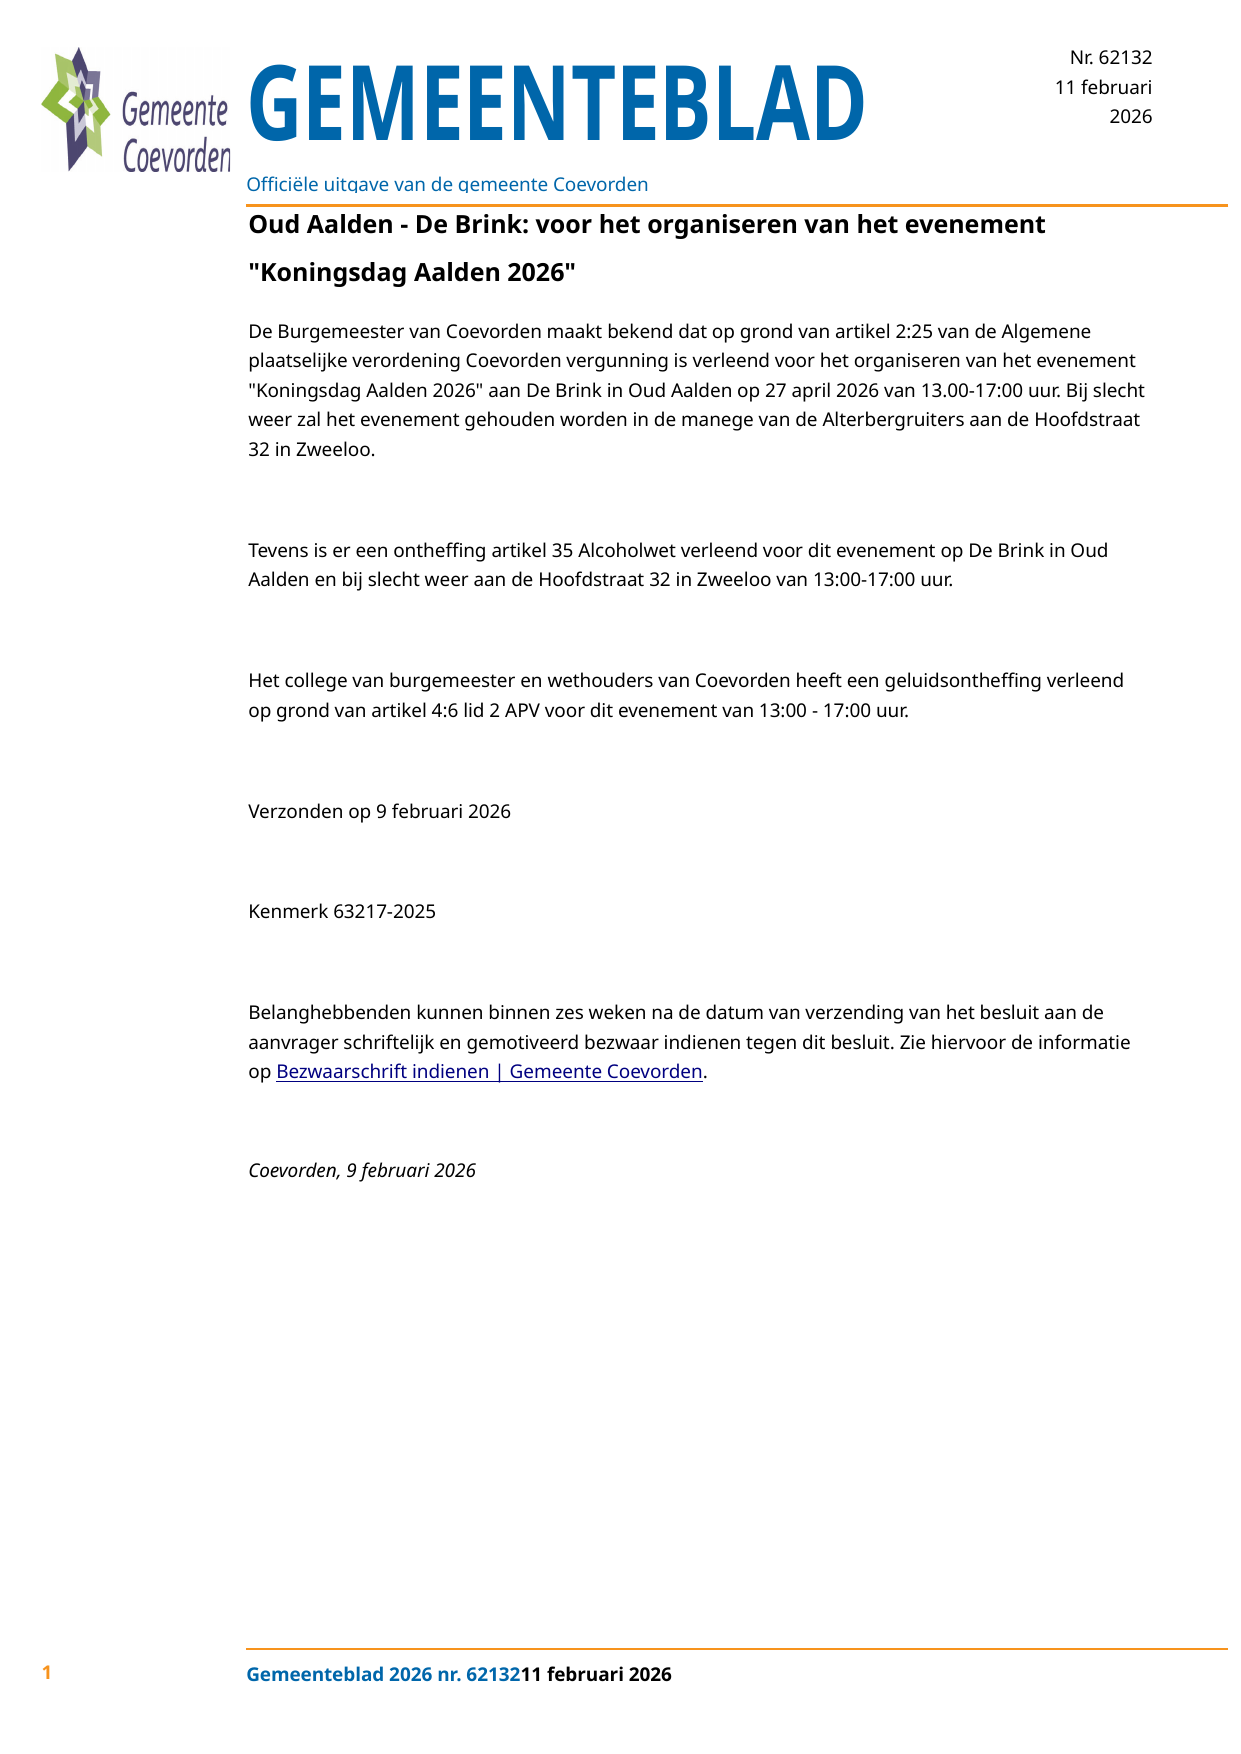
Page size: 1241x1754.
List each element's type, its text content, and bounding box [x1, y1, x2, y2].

text Verzonden op 9 februari 2026 [248, 798, 1152, 824]
picture [41, 47, 231, 172]
text Belanghebbenden kunnen binnen zes weken na de datum van verzending van het besluit aan de aanvrager schriftelijk en gemotiveerd bezwaar indienen tegen dit besluit. Zie hiervoor de informatie op Bezwaarschrift indienen | Gemeente Coevorden. [248, 999, 1152, 1084]
text Tevens is er een ontheffing artikel 35 Alcoholwet verleend voor dit evenement op De Brink in Oud Aalden en bij slecht weer aan de Hoofdstraat 32 in Zweeloo van 13:00-17:00 uur. [248, 537, 1152, 592]
text Coevorden, 9 februari 2026 [248, 1157, 1152, 1183]
text De Burgemeester van Coevorden maakt bekend dat op grond van artikel 2:25 van de Algemene plaatselijke verordening Coevorden vergunning is verleend voor het organiseren van het evenement "Koningsdag Aalden 2026" aan De Brink in Oud Aalden op 27 april 2026 van 13.00-17:00 uur. Bij slecht weer zal het evenement gehouden worden in de manege van de Alterbergruiters aan de Hoofdstraat 32 in Zweeloo. [248, 318, 1152, 462]
text Het college van burgemeester en wethouders van Coevorden heeft een geluidsontheffing verleend op grond van artikel 4:6 lid 2 APV voor dit evenement van 13:00 - 17:00 uur. [248, 667, 1152, 723]
text Kenmerk 63217-2025 [248, 899, 1152, 924]
text Oud Aalden - De Brink: voor het organiseren van het evenement "Koningsdag Aalden 2026" [248, 207, 1152, 288]
